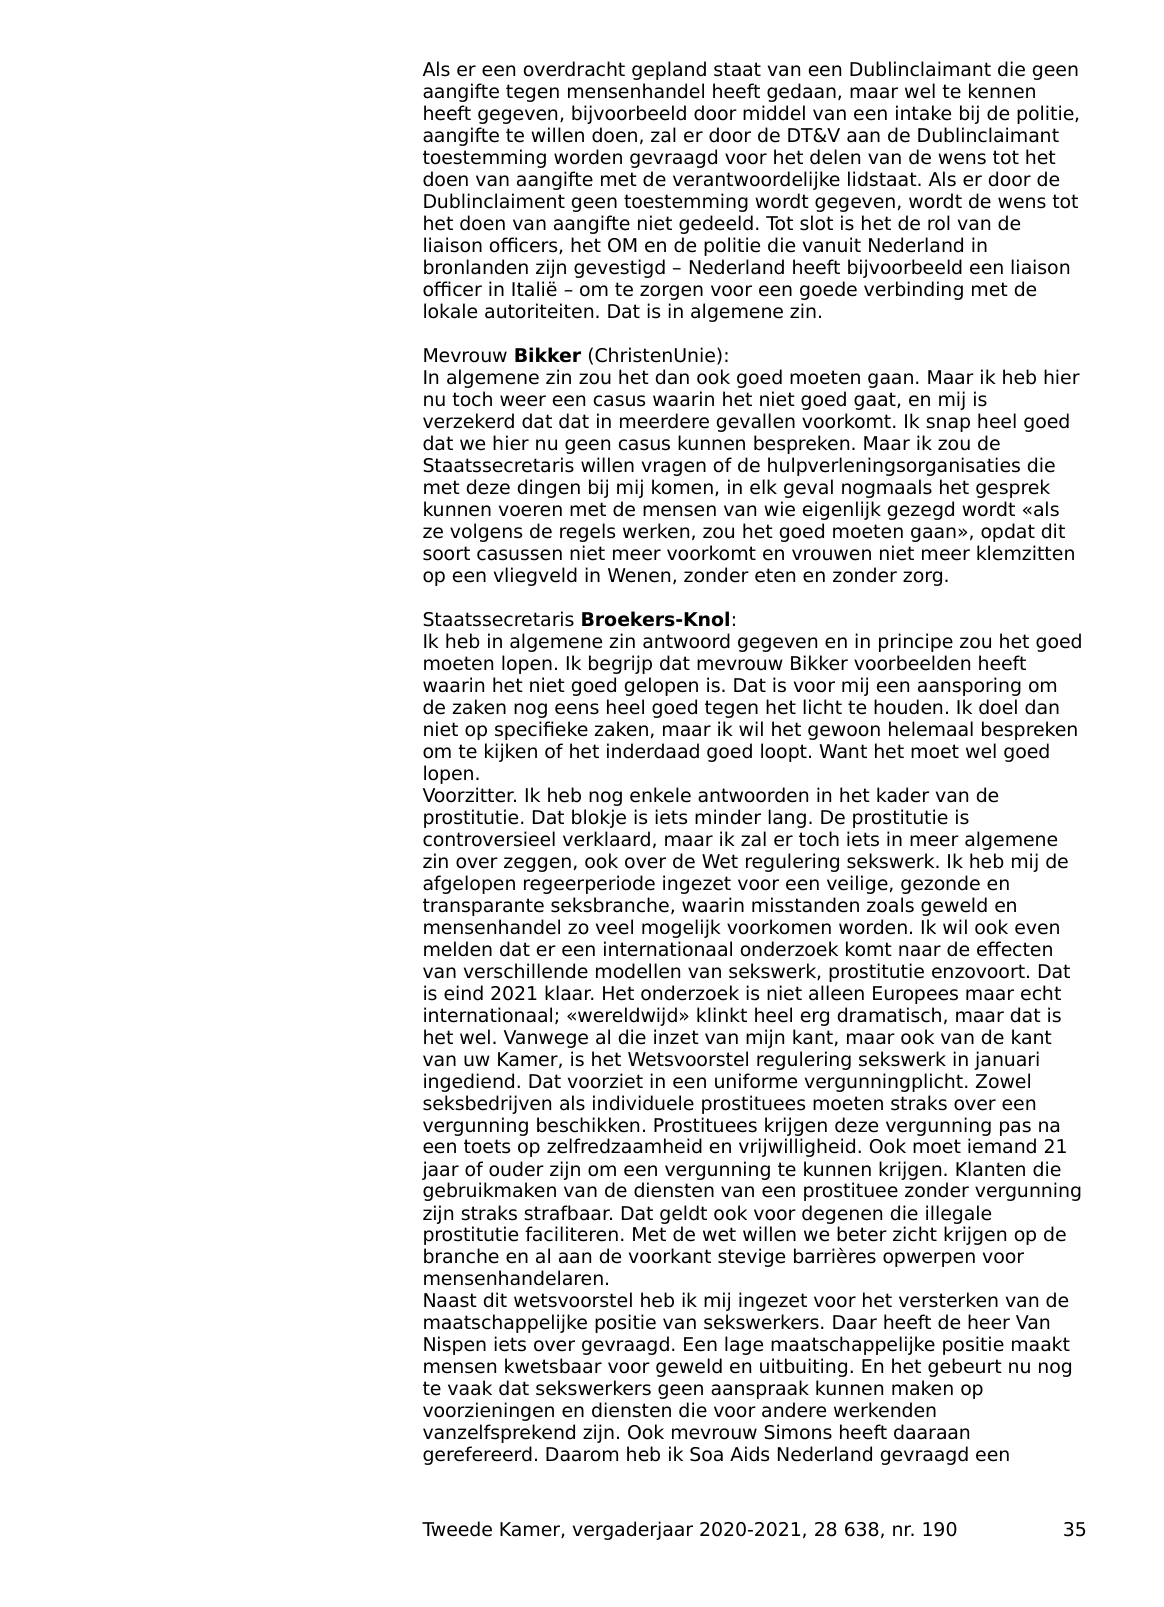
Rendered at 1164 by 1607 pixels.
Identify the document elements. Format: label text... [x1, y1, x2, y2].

text Ik heb in algemene zin antwoord gegeven en in principe zou het goed moeten lopen. Ik begrijp dat mevrouw Bikker voorbeelden heeft waarin het niet goed gelopen is. Dat is voor mij een aansporing om de zaken nog eens heel goed tegen het licht te houden. Ik doel dan niet op specifieke zaken, maar ik wil het gewoon helemaal bespreken om te kijken of het inderdaad goed loopt. Want het moet wel goed lopen. [422, 631, 1087, 785]
text Voorzitter. Ik heb nog enkele antwoorden in het kader van de prostitutie. Dat blokje is iets minder lang. De prostitutie is controversieel verklaard, maar ik zal er toch iets in meer algemene zin over zeggen, ook over de Wet regulering sekswerk. Ik heb mij de afgelopen regeerperiode ingezet voor een veilige, gezonde en transparante seksbranche, waarin misstanden zoals geweld en mensenhandel zo veel mogelijk voorkomen worden. Ik wil ook even melden dat er een internationaal onderzoek komt naar de effecten van verschillende modellen van sekswerk, prostitutie enzovoort. Dat is eind 2021 klaar. Het onderzoek is niet alleen Europees maar echt internationaal; «wereldwijd» klinkt heel erg dramatisch, maar dat is het wel. Vanwege al die inzet van mijn kant, maar ook van de kant van uw Kamer, is het Wetsvoorstel regulering sekswerk in januari ingediend. Dat voorziet in een uniforme vergunningplicht. Zowel seksbedrijven als individuele prostituees moeten straks over een vergunning beschikken. Prostituees krijgen deze vergunning pas na een toets op zelfredzaamheid en vrijwilligheid. Ook moet iemand 21 jaar of ouder zijn om een vergunning te kunnen krijgen. Klanten die gebruikmaken van de diensten van een prostituee zonder vergunning zijn straks strafbaar. Dat geldt ook voor degenen die illegale prostitutie faciliteren. Met de wet willen we beter zicht krijgen op de branche en al aan de voorkant stevige barrières opwerpen voor mensenhandelaren. [422, 785, 1087, 1290]
text Mevrouw Bikker (ChristenUnie): [422, 345, 1087, 367]
text In algemene zin zou het dan ook goed moeten gaan. Maar ik heb hier nu toch weer een casus waarin het niet goed gaat, en mij is verzekerd dat dat in meerdere gevallen voorkomt. Ik snap heel goed dat we hier nu geen casus kunnen bespreken. Maar ik zou de Staatssecretaris willen vragen of de hulpverleningsorganisaties die met deze dingen bij mij komen, in elk geval nogmaals het gesprek kunnen voeren met de mensen van wie eigenlijk gezegd wordt «als ze volgens de regels werken, zou het goed moeten gaan», opdat dit soort casussen niet meer voorkomt en vrouwen niet meer klemzitten op een vliegveld in Wenen, zonder eten en zonder zorg. [422, 367, 1087, 587]
text Als er een overdracht gepland staat van een Dublinclaimant die geen aangifte tegen mensenhandel heeft gedaan, maar wel te kennen heeft gegeven, bijvoorbeeld door middel van een intake bij de politie, aangifte te willen doen, zal er door de DT&V aan de Dublinclaimant toestemming worden gevraagd voor het delen van de wens tot het doen van aangifte met de verantwoordelijke lidstaat. Als er door de Dublinclaiment geen toestemming wordt gegeven, wordt de wens tot het doen van aangifte niet gedeeld. Tot slot is het de rol van de liaison officers, het OM en de politie die vanuit Nederland in bronlanden zijn gevestigd – Nederland heeft bijvoorbeeld een liaison officer in Italië – om te zorgen voor een goede verbinding met de lokale autoriteiten. Dat is in algemene zin. [422, 59, 1087, 323]
text Staatssecretaris Broekers-Knol: [422, 609, 1087, 631]
text Naast dit wetsvoorstel heb ik mij ingezet voor het versterken van de maatschappelijke positie van sekswerkers. Daar heeft de heer Van Nispen iets over gevraagd. Een lage maatschappelijke positie maakt mensen kwetsbaar voor geweld en uitbuiting. En het gebeurt nu nog te vaak dat sekswerkers geen aanspraak kunnen maken op voorzieningen en diensten die voor andere werkenden vanzelfsprekend zijn. Ook mevrouw Simons heeft daaraan gerefereerd. Daarom heb ik Soa Aids Nederland gevraagd een [422, 1290, 1087, 1466]
